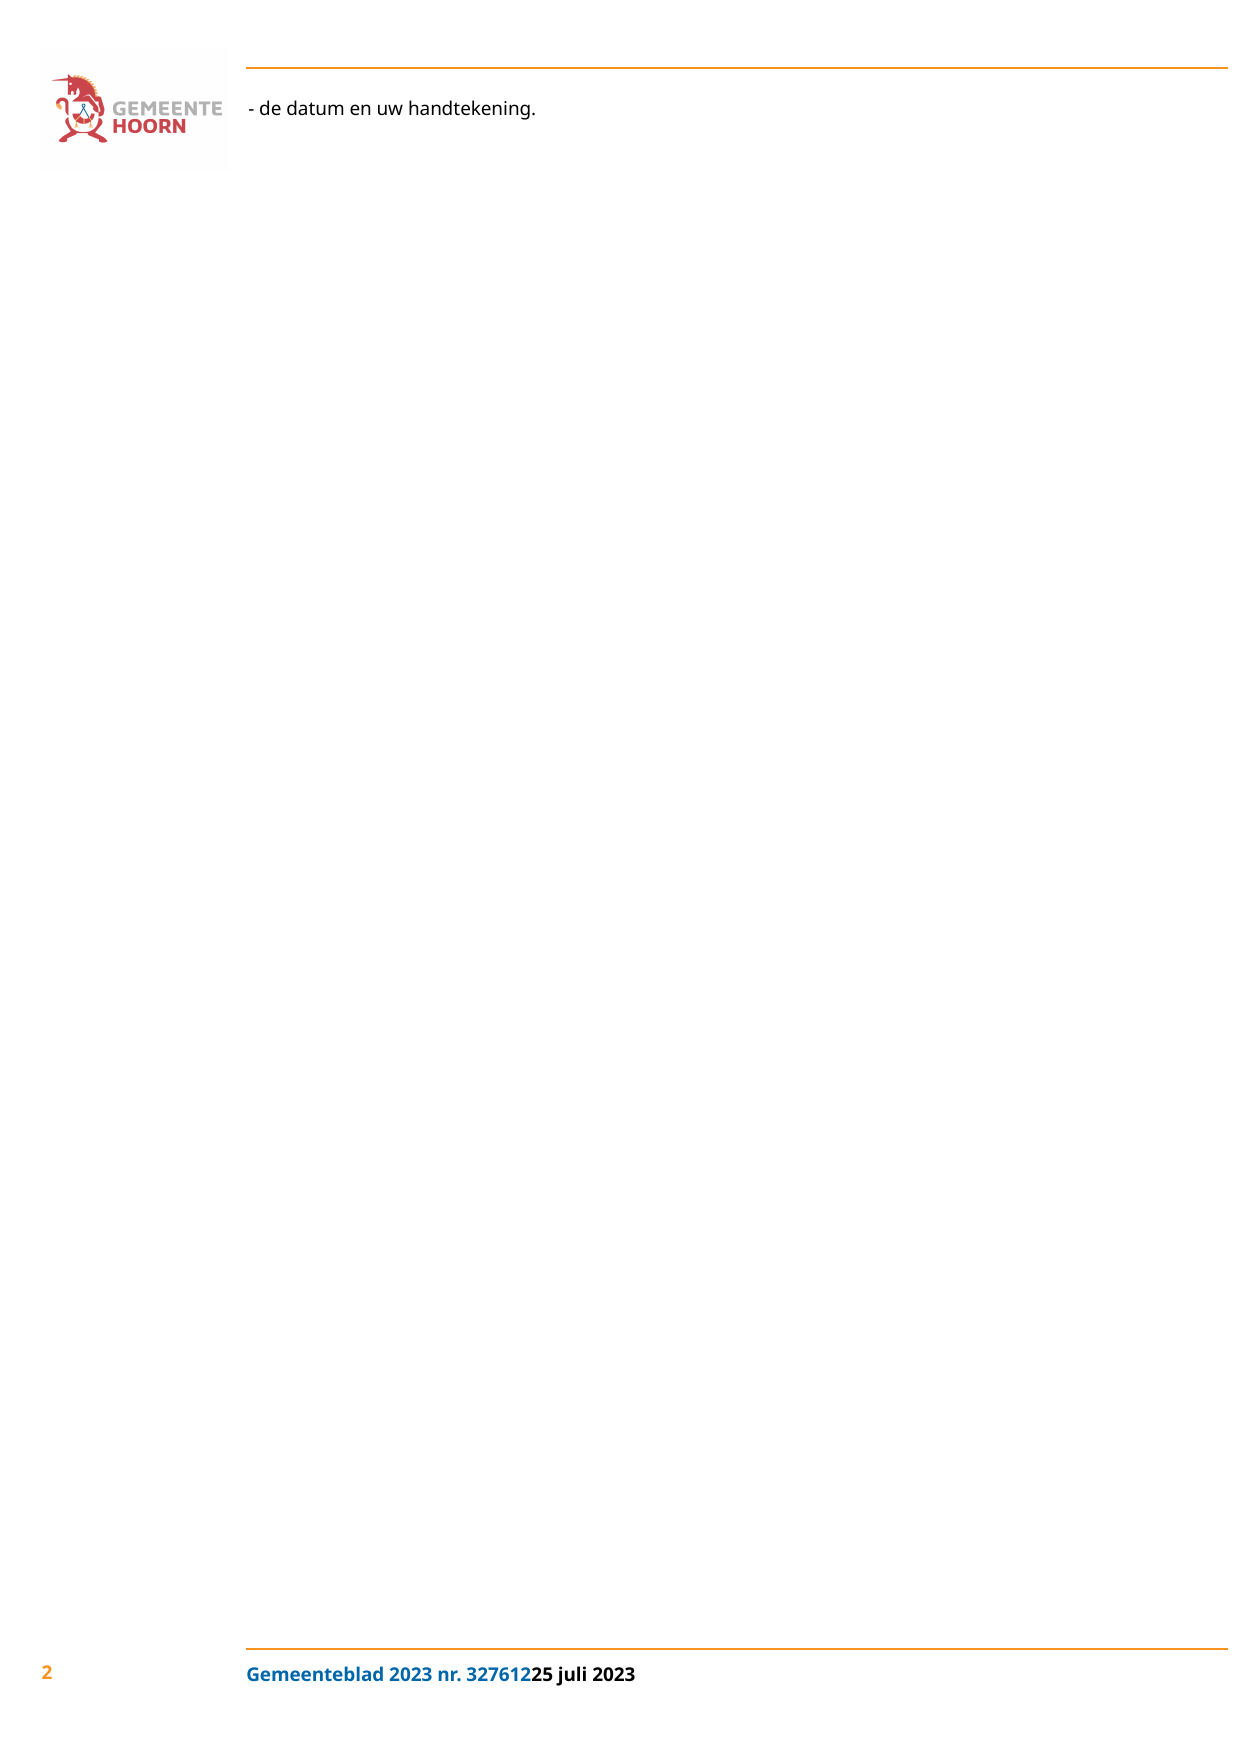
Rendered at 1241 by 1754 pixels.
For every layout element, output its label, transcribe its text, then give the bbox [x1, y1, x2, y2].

picture [41, 47, 231, 172]
text - de datum en uw handtekening. [248, 95, 1152, 121]
